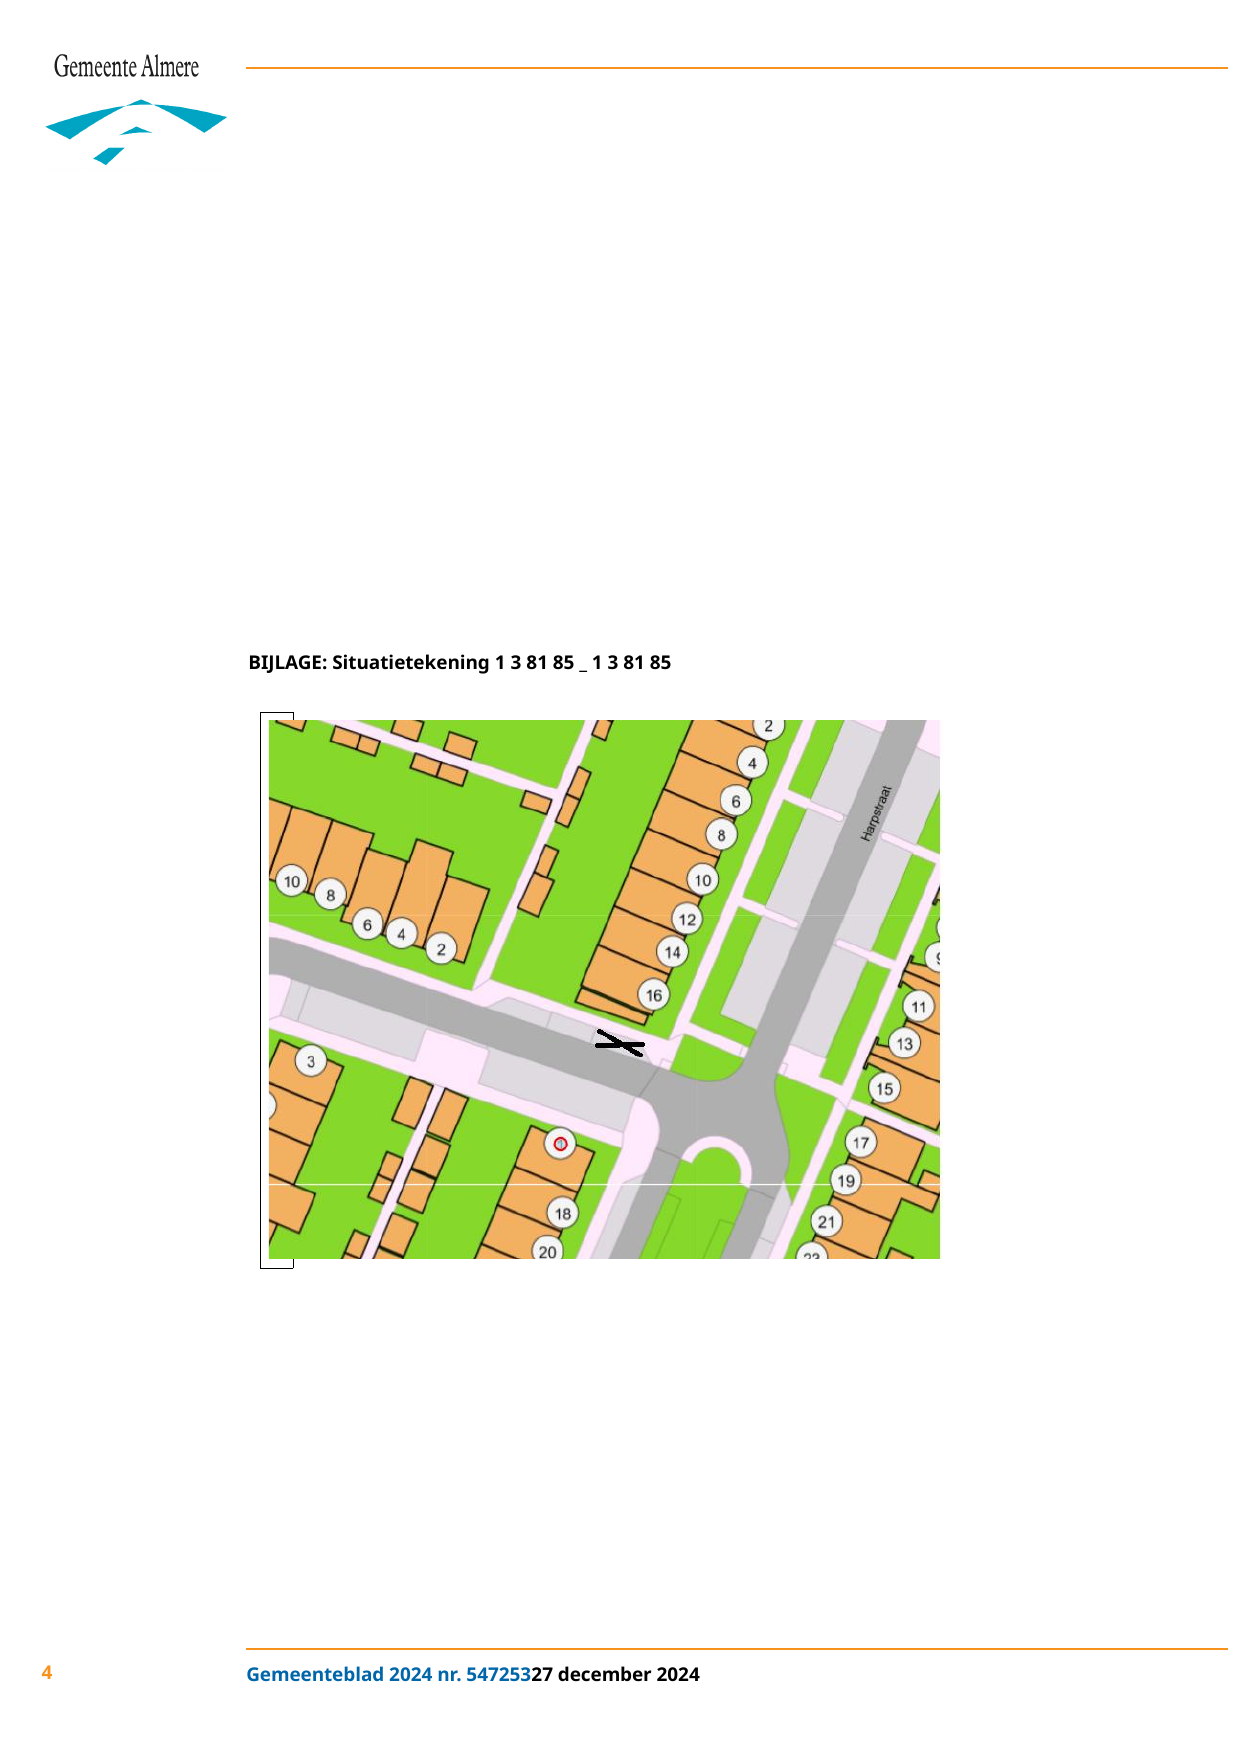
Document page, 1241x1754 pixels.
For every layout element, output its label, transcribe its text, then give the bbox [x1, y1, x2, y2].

picture [41, 47, 231, 172]
text BIJLAGE: Situatietekening 1 3 81 85 _ 1 3 81 85 [248, 649, 1152, 675]
picture [268, 720, 1173, 1259]
